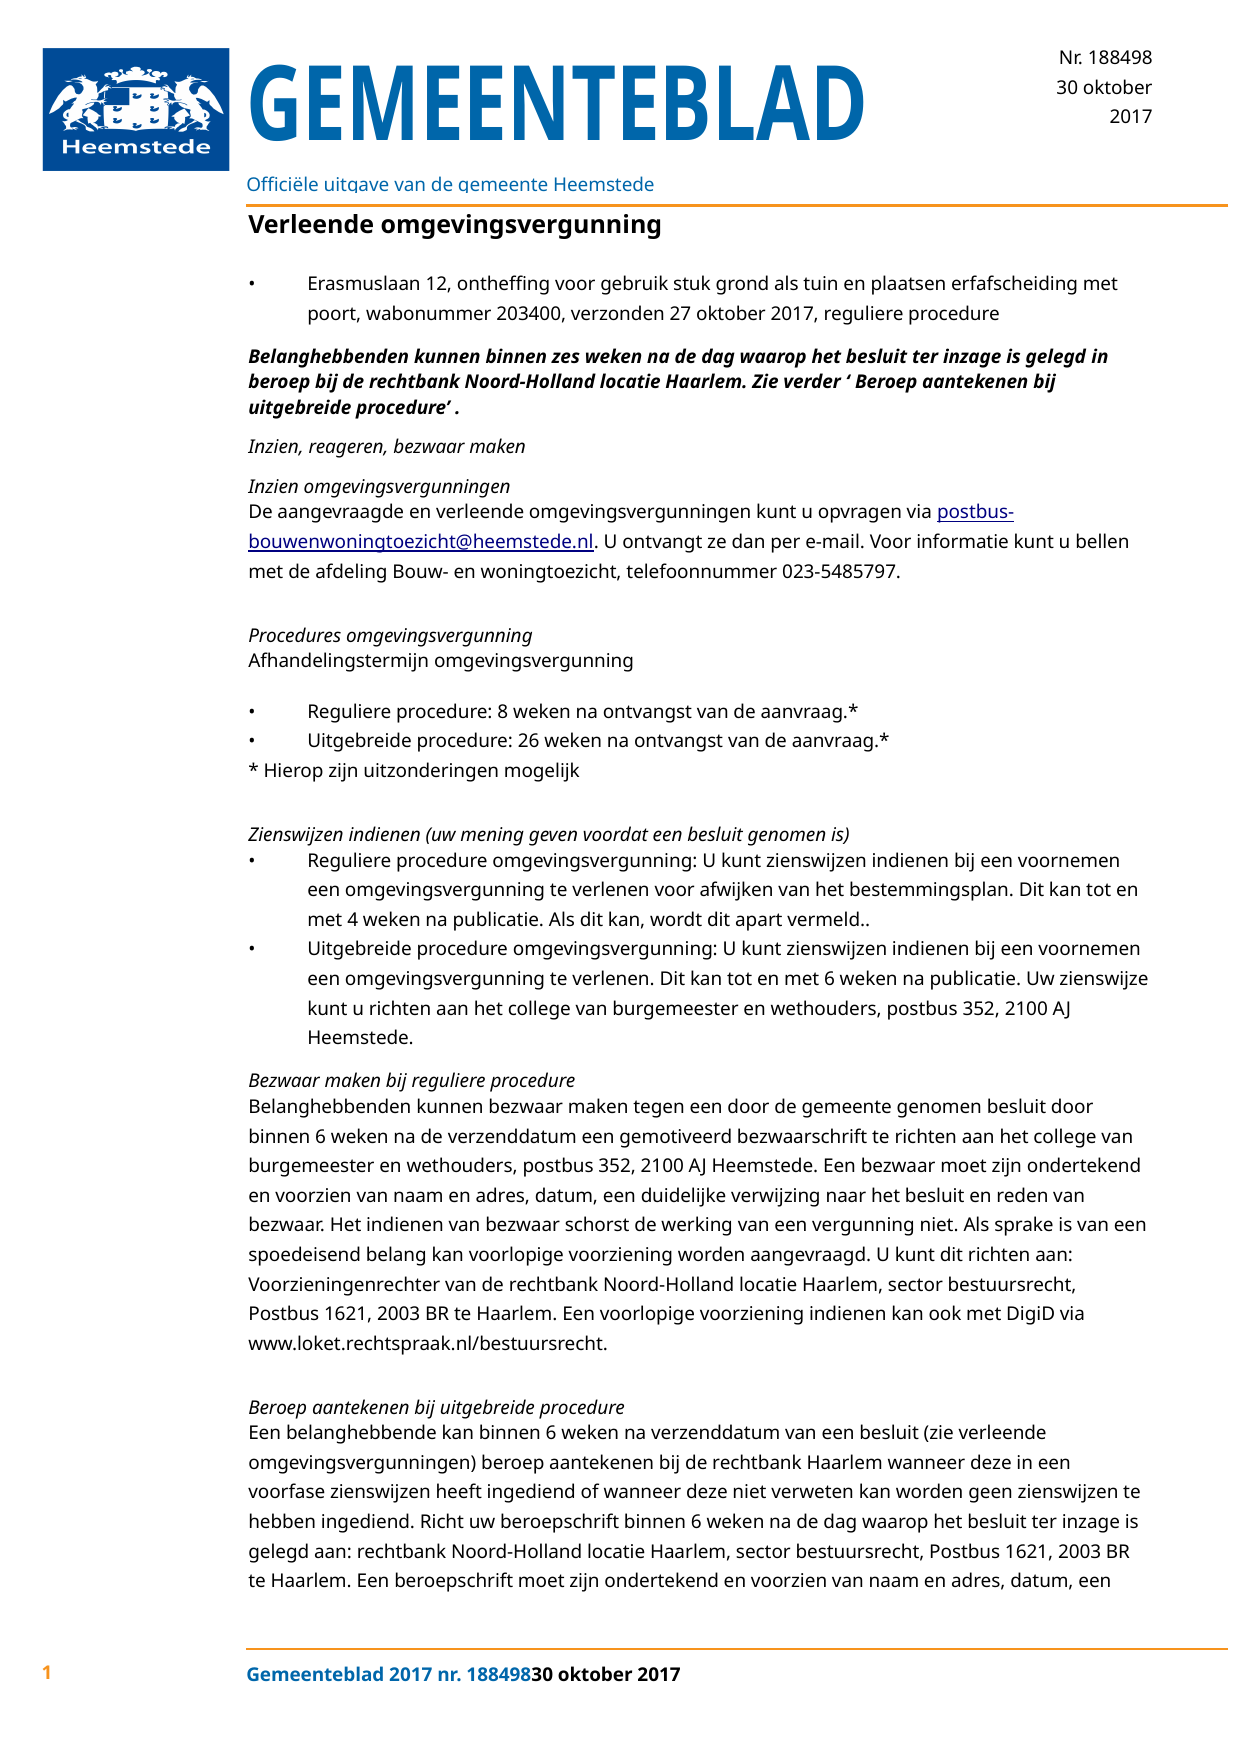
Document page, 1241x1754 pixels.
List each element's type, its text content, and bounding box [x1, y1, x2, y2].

text Beroep aantekenen bij uitgebreide procedure [248, 1394, 1152, 1419]
text Procedures omgevingsvergunning [248, 622, 1152, 648]
text Een belanghebbende kan binnen 6 weken na verzenddatum van een besluit (zie verleende omgevingsvergunningen) beroep aantekenen bij de rechtbank Haarlem wanneer deze in een voorfase zienswijzen heeft ingediend of wanneer deze niet verweten kan worden geen zienswijzen te hebben ingediend. Richt uw beroepschrift binnen 6 weken na de dag waarop het besluit ter inzage is gelegd aan: rechtbank Noord-Holland locatie Haarlem, sector bestuursrecht, Postbus 1621, 2003 BR te Haarlem. Een beroepschrift moet zijn ondertekend en voorzien van naam en adres, datum, een [248, 1419, 1152, 1593]
list Erasmuslaan 12, ontheffing voor gebruik stuk grond als tuin en plaatsen erfafscheiding met poort, wabonummer 203400, verzonden 27 oktober 2017, reguliere procedure [248, 270, 1152, 326]
text * Hierop zijn uitzonderingen mogelijk [248, 757, 1152, 783]
text Inzien omgevingsvergunningen [248, 473, 1152, 499]
text Zienswijzen indienen (uw mening geven voordat een besluit genomen is) [248, 821, 1152, 847]
text Belanghebbenden kunnen bezwaar maken tegen een door de gemeente genomen besluit door binnen 6 weken na de verzenddatum een gemotiveerd bezwaarschrift te richten aan het college van burgemeester en wethouders, postbus 352, 2100 AJ Heemstede. Een bezwaar moet zijn ondertekend en voorzien van naam en adres, datum, een duidelijke verwijzing naar het besluit en reden van bezwaar. Het indienen van bezwaar schorst de werking van een vergunning niet. Als sprake is van een spoedeisend belang kan voorlopige voorziening worden aangevraagd. U kunt dit richten aan: Voorzieningenrechter van de rechtbank Noord-Holland locatie Haarlem, sector bestuursrecht, Postbus 1621, 2003 BR te Haarlem. Een voorlopige voorziening indienen kan ook met DigiD via www.loket.rechtspraak.nl/bestuursrecht. [248, 1093, 1152, 1356]
text Bezwaar maken bij reguliere procedure [248, 1067, 1152, 1093]
list Uitgebreide procedure: 26 weken na ontvangst van de aanvraag.* [248, 728, 1152, 753]
list Reguliere procedure: 8 weken na ontvangst van de aanvraag.* [248, 698, 1152, 724]
text Afhandelingstermijn omgevingsvergunning [248, 648, 1152, 673]
picture [41, 47, 231, 172]
text Belanghebbenden kunnen binnen zes weken na de dag waarop het besluit ter inzage is gelegd in beroep bij de rechtbank Noord-Holland locatie Haarlem. Zie verder ‘ Beroep aantekenen bij uitgebreide procedure’ . [248, 343, 1152, 420]
text Inzien, reageren, bezwaar maken [248, 434, 1152, 459]
list Uitgebreide procedure omgevingsvergunning: U kunt zienswijzen indienen bij een voornemen een omgevingsvergunning te verlenen. Dit kan tot en met 6 weken na publicatie. Uw zienswijze kunt u richten aan het college van burgemeester en wethouders, postbus 352, 2100 AJ Heemstede. [248, 936, 1152, 1050]
text De aangevraagde en verleende omgevingsvergunningen kunt u opvragen via postbus-bouwenwoningtoezicht@heemstede.nl. U ontvangt ze dan per e-mail. Voor informatie kunt u bellen met de afdeling Bouw- en woningtoezicht, telefoonnummer 023-5485797. [248, 499, 1152, 584]
text Verleende omgevingsvergunning [248, 207, 1152, 241]
list Reguliere procedure omgevingsvergunning: U kunt zienswijzen indienen bij een voornemen een omgevingsvergunning te verlenen voor afwijken van het bestemmingsplan. Dit kan tot en met 4 weken na publicatie. Als dit kan, wordt dit apart vermeld.. [248, 847, 1152, 932]
